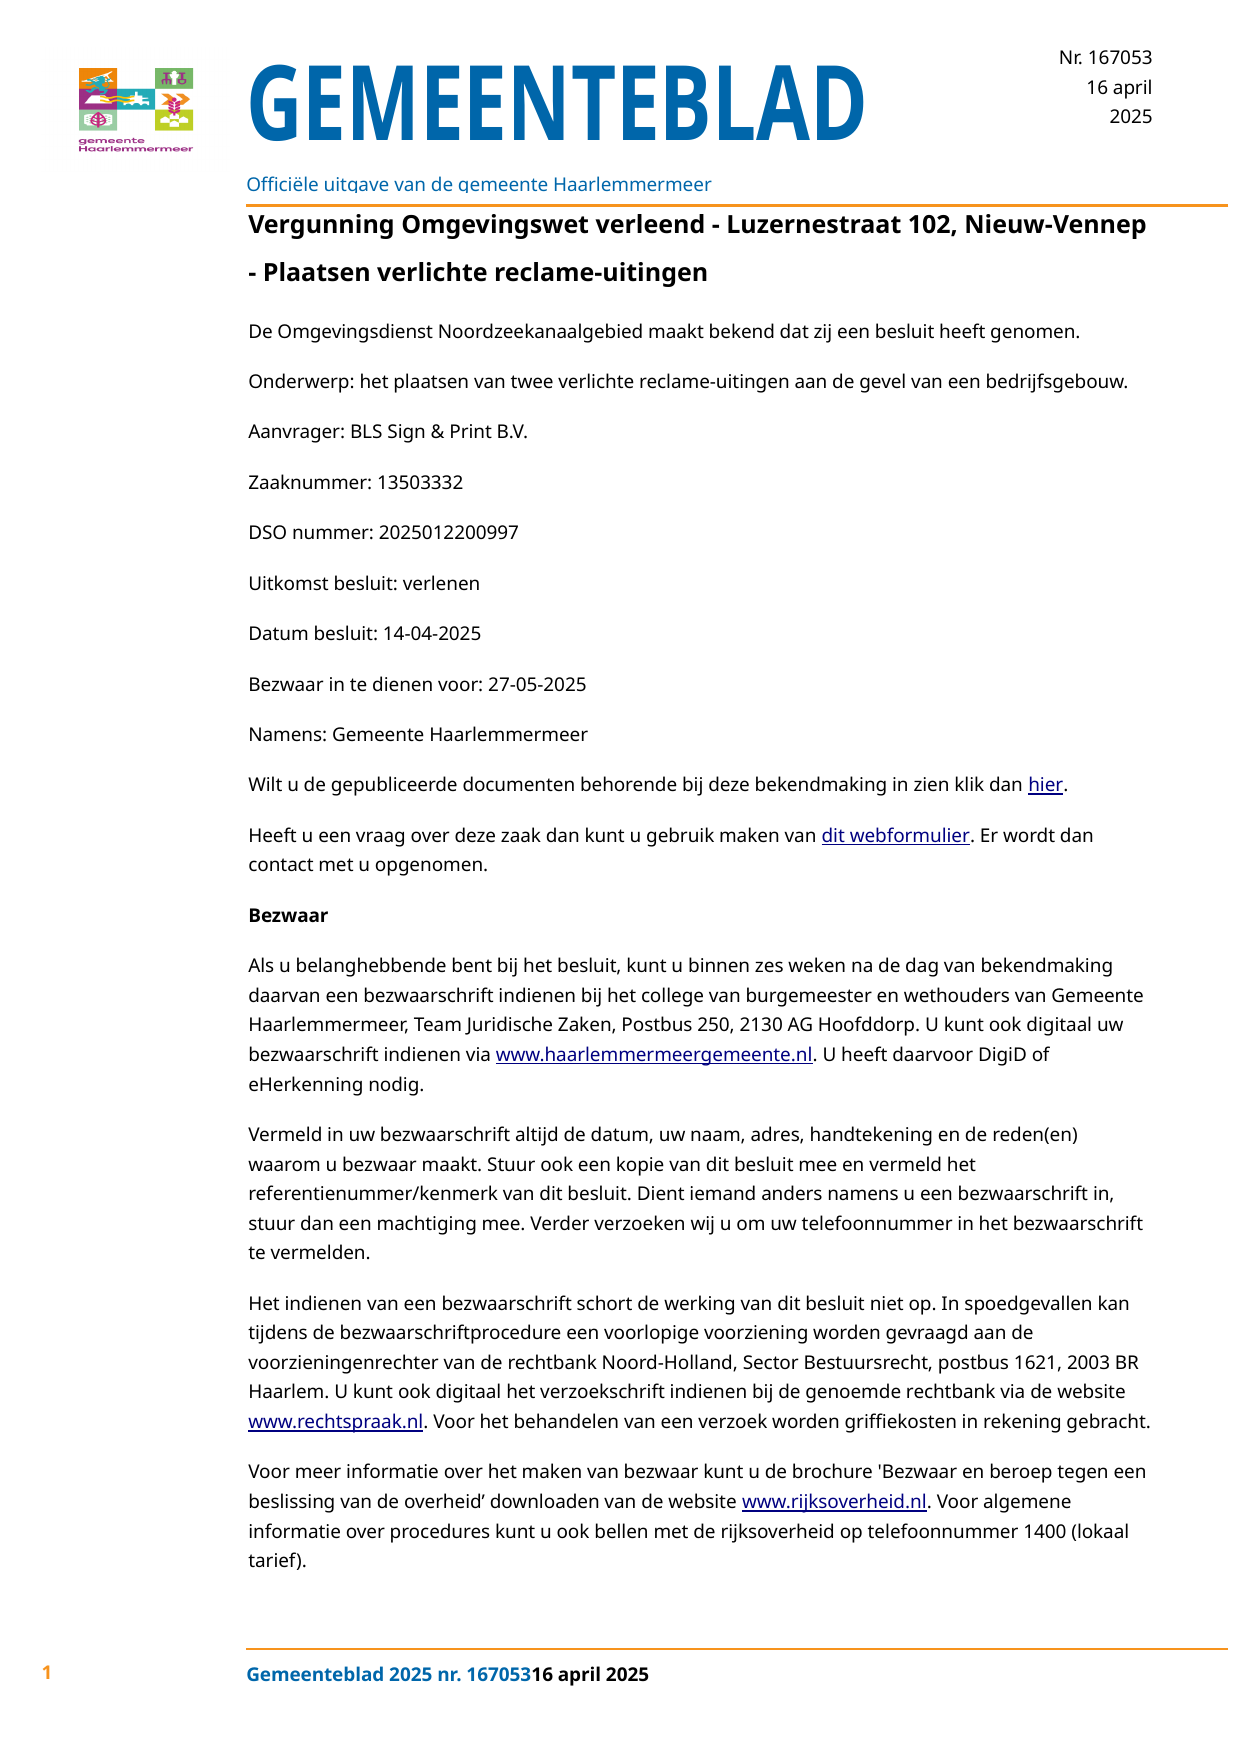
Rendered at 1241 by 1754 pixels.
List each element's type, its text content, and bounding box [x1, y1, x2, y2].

text Bezwaar in te dienen voor: 27-05-2025 [248, 671, 1152, 697]
text Aanvrager: BLS Sign & Print B.V. [248, 419, 1152, 444]
text Zaaknummer: 13503332 [248, 469, 1152, 495]
text Heeft u een vraag over deze zaak dan kunt u gebruik maken van dit webformulier. Er wordt dan contact met u opgenomen. [248, 822, 1152, 877]
text Wilt u de gepubliceerde documenten behorende bij deze bekendmaking in zien klik dan hier. [248, 772, 1152, 797]
text Onderwerp: het plaatsen van twee verlichte reclame-uitingen aan de gevel van een bedrijfsgebouw. [248, 368, 1152, 394]
text Namens: Gemeente Haarlemmermeer [248, 721, 1152, 747]
text Vergunning Omgevingswet verleend - Luzernestraat 102, Nieuw-Vennep - Plaatsen verlichte reclame-uitingen [248, 207, 1152, 288]
text Als u belanghebbende bent bij het besluit, kunt u binnen zes weken na de dag van bekendmaking daarvan een bezwaarschrift indienen bij het college van burgemeester en wethouders van Gemeente Haarlemmermeer, Team Juridische Zaken, Postbus 250, 2130 AG Hoofddorp. U kunt ook digitaal uw bezwaarschrift indienen via www.haarlemmermeergemeente.nl. U heeft daarvoor DigiD of eHerkenning nodig. [248, 952, 1152, 1097]
text Het indienen van een bezwaarschrift schort de werking van dit besluit niet op. In spoedgevallen kan tijdens de bezwaarschriftprocedure een voorlopige voorziening worden gevraagd aan de voorzieningenrechter van de rechtbank Noord-Holland, Sector Bestuursrecht, postbus 1621, 2003 BR Haarlem. U kunt ook digitaal het verzoekschrift indienen bij de genoemde rechtbank via de website www.rechtspraak.nl. Voor het behandelen van een verzoek worden griffiekosten in rekening gebracht. [248, 1290, 1152, 1434]
text Vermeld in uw bezwaarschrift altijd de datum, uw naam, adres, handtekening en de reden(en) waarom u bezwaar maakt. Stuur ook een kopie van dit besluit mee en vermeld het referentienummer/kenmerk van dit besluit. Dient iemand anders namens u een bezwaarschrift in, stuur dan een machtiging mee. Verder verzoeken wij u om uw telefoonnummer in het bezwaarschrift te vermelden. [248, 1121, 1152, 1265]
text Bezwaar [248, 902, 1152, 928]
text Voor meer informatie over het maken van bezwaar kunt u de brochure 'Bezwaar en beroep tegen een beslissing van de overheid’ downloaden van de website www.rijksoverheid.nl. Voor algemene informatie over procedures kunt u ook bellen met de rijksoverheid op telefoonnummer 1400 (lokaal tarief). [248, 1459, 1152, 1573]
text Uitkomst besluit: verlenen [248, 570, 1152, 596]
text DSO nummer: 2025012200997 [248, 519, 1152, 545]
picture [41, 47, 231, 172]
text De Omgevingsdienst Noordzeekanaalgebied maakt bekend dat zij een besluit heeft genomen. [248, 318, 1152, 344]
text Datum besluit: 14-04-2025 [248, 620, 1152, 646]
